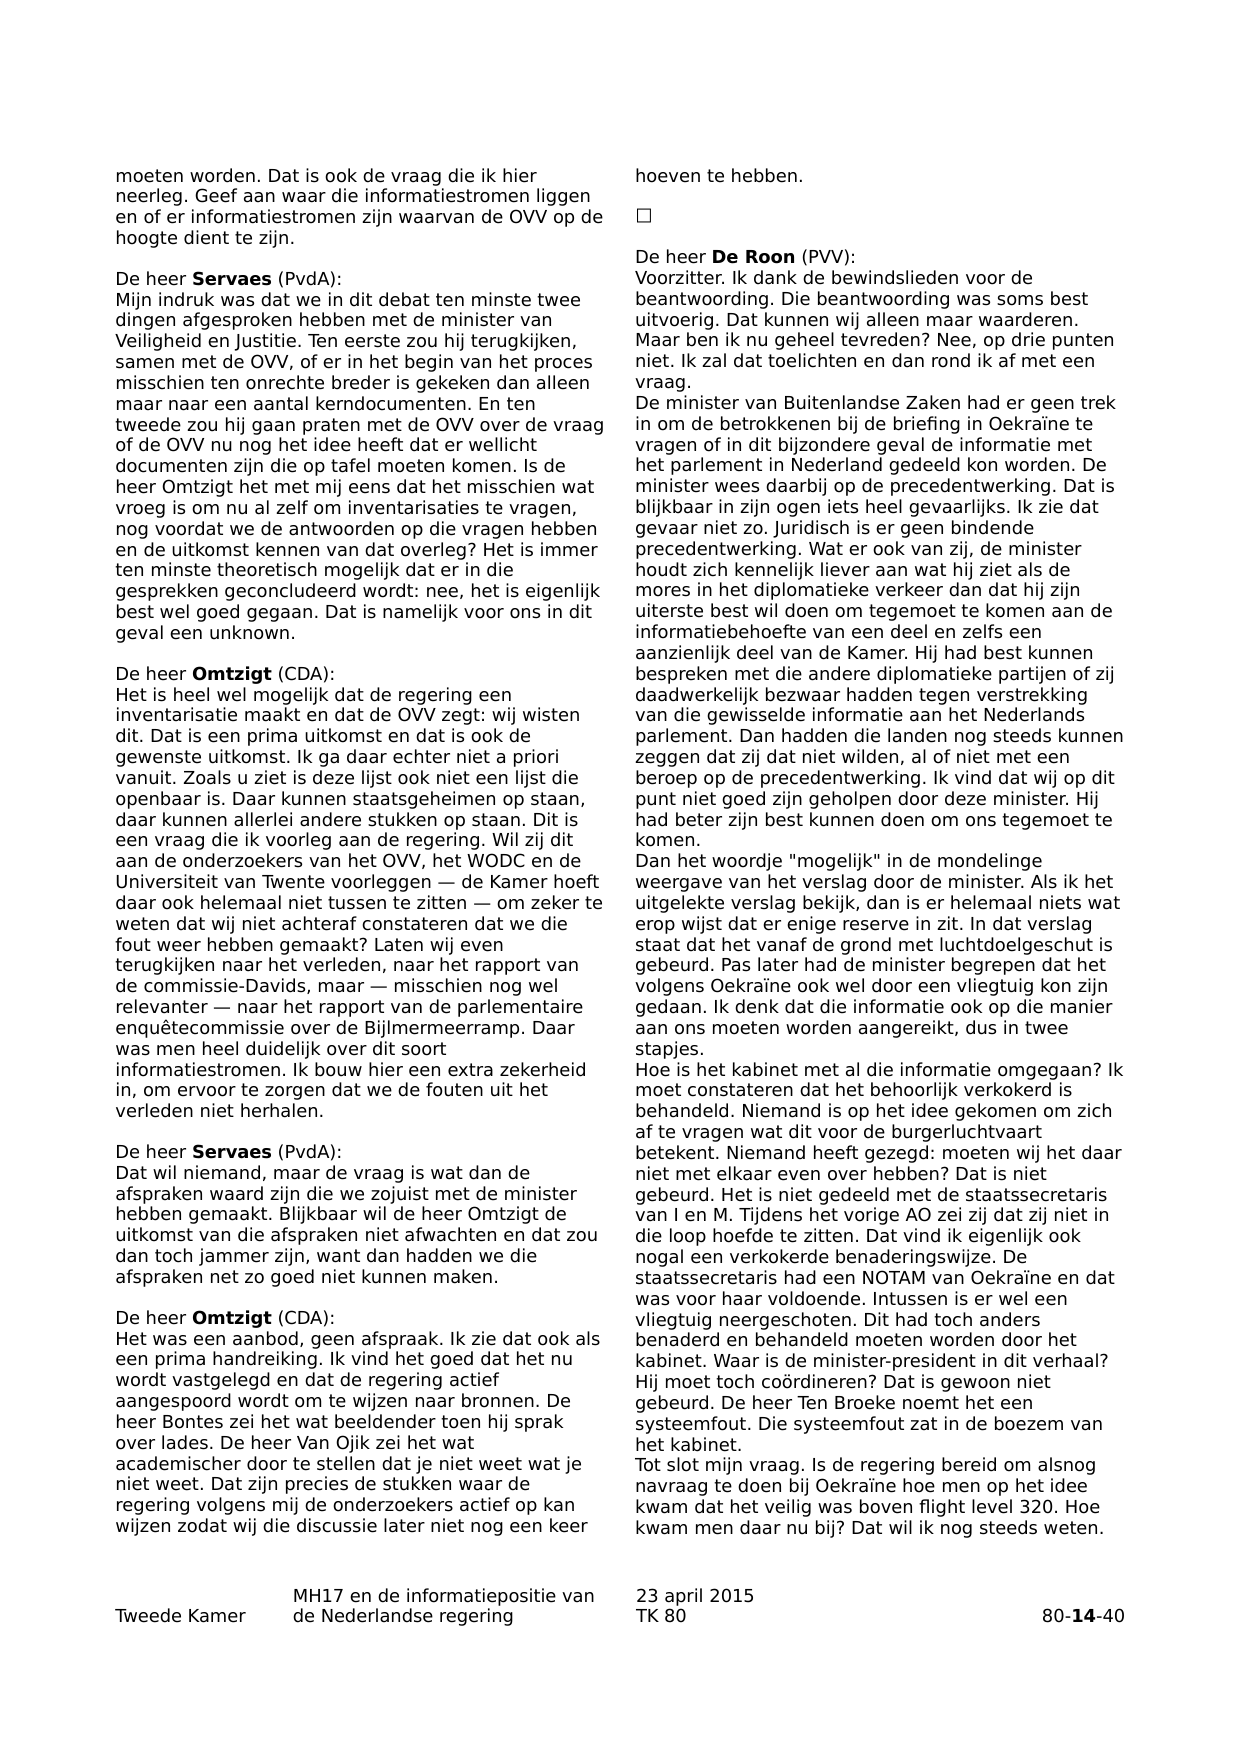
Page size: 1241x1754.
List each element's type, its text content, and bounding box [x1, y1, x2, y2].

text De heer Servaes (PvdA): [115, 1142, 605, 1162]
text moeten worden. Dat is ook de vraag die ik hier neerleg. Geef aan waar die informatiestromen liggen en of er informatiestromen zijn waarvan de OVV op de hoogte dient te zijn. [115, 165, 605, 249]
text Mijn indruk was dat we in dit debat ten minste twee dingen afgesproken hebben met de minister van Veiligheid en Justitie. Ten eerste zou hij terugkijken, samen met de OVV, of er in het begin van het proces misschien ten onrechte breder is gekeken dan alleen maar naar een aantal kerndocumenten. En ten tweede zou hij gaan praten met de OVV over de vraag of de OVV nu nog het idee heeft dat er wellicht documenten zijn die op tafel moeten komen. Is de heer Omtzigt het met mij eens dat het misschien wat vroeg is om nu al zelf om inventarisaties te vragen, nog voordat we de antwoorden op die vragen hebben en de uitkomst kennen van dat overleg? Het is immer ten minste theoretisch mogelijk dat er in die gesprekken geconcludeerd wordt: nee, het is eigenlijk best wel goed gegaan. Dat is namelijk voor ons in dit geval een unknown. [115, 289, 605, 643]
text Hoe is het kabinet met al die informatie omgegaan? Ik moet constateren dat het behoorlijk verkokerd is behandeld. Niemand is op het idee gekomen om zich af te vragen wat dit voor de burgerluchtvaart betekent. Niemand heeft gezegd: moeten wij het daar niet met elkaar even over hebben? Dat is niet gebeurd. Het is niet gedeeld met de staatssecretaris van I en M. Tijdens het vorige AO zei zij dat zij niet in die loop hoefde te zitten. Dat vind ik eigenlijk ook nogal een verkokerde benaderingswijze. De staatssecretaris had een NOTAM van Oekraïne en dat was voor haar voldoende. Intussen is er wel een vliegtuig neergeschoten. Dit had toch anders benaderd en behandeld moeten worden door het kabinet. Waar is de minister-president in dit verhaal? Hij moet toch coördineren? Dat is gewoon niet gebeurd. De heer Ten Broeke noemt het een systeemfout. Die systeemfout zat in de boezem van het kabinet. [635, 1059, 1125, 1455]
text De heer Omtzigt (CDA): [115, 1307, 605, 1328]
text De heer Servaes (PvdA): [115, 269, 605, 289]
text Dan het woordje "mogelijk" in de mondelinge weergave van het verslag door de minister. Als ik het uitgelekte verslag bekijk, dan is er helemaal niets wat erop wijst dat er enige reserve in zit. In dat verslag staat dat het vanaf de grond met luchtdoelgeschut is gebeurd. Pas later had de minister begrepen dat het volgens Oekraïne ook wel door een vliegtuig kon zijn gedaan. Ik denk dat die informatie ook op die manier aan ons moeten worden aangereikt, dus in twee stapjes. [635, 851, 1125, 1059]
text Tot slot mijn vraag. Is de regering bereid om alsnog navraag te doen bij Oekraïne hoe men op het idee kwam dat het veilig was boven flight level 320. Hoe kwam men daar nu bij? Dat wil ik nog steeds weten. [635, 1455, 1125, 1538]
text Voorzitter. Ik dank de bewindslieden voor de beantwoording. Die beantwoording was soms best uitvoerig. Dat kunnen wij alleen maar waarderen. Maar ben ik nu geheel tevreden? Nee, op drie punten niet. Ik zal dat toelichten en dan rond ik af met een vraag. [635, 268, 1125, 393]
text De minister van Buitenlandse Zaken had er geen trek in om de betrokkenen bij de briefing in Oekraïne te vragen of in dit bijzondere geval de informatie met het parlement in Nederland gedeeld kon worden. De minister wees daarbij op de precedentwerking. Dat is blijkbaar in zijn ogen iets heel gevaarlijks. Ik zie dat gevaar niet zo. Juridisch is er geen bindende precedentwerking. Wat er ook van zij, de minister houdt zich kennelijk liever aan wat hij ziet als de mores in het diplomatieke verkeer dan dat hij zijn uiterste best wil doen om tegemoet te komen aan de informatiebehoefte van een deel en zelfs een aanzienlijk deel van de Kamer. Hij had best kunnen bespreken met die andere diplomatieke partijen of zij daadwerkelijk bezwaar hadden tegen verstrekking van die gewisselde informatie aan het Nederlands parlement. Dan hadden die landen nog steeds kunnen zeggen dat zij dat niet wilden, al of niet met een beroep op de precedentwerking. Ik vind dat wij op dit punt niet goed zijn geholpen door deze minister. Hij had beter zijn best kunnen doen om ons tegemoet te komen. [635, 393, 1125, 851]
text Het is heel wel mogelijk dat de regering een inventarisatie maakt en dat de OVV zegt: wij wisten dit. Dat is een prima uitkomst en dat is ook de gewenste uitkomst. Ik ga daar echter niet a priori vanuit. Zoals u ziet is deze lijst ook niet een lijst die openbaar is. Daar kunnen staatsgeheimen op staan, daar kunnen allerlei andere stukken op staan. Dit is een vraag die ik voorleg aan de regering. Wil zij dit aan de onderzoekers van het OVV, het WODC en de Universiteit van Twente voorleggen — de Kamer hoeft daar ook helemaal niet tussen te zitten — om zeker te weten dat wij niet achteraf constateren dat we die fout weer hebben gemaakt? Laten wij even terugkijken naar het verleden, naar het rapport van de commissie-Davids, maar — misschien nog wel relevanter — naar het rapport van de parlementaire enquêtecommissie over de Bijlmermeerramp. Daar was men heel duidelijk over dit soort informatiestromen. Ik bouw hier een extra zekerheid in, om ervoor te zorgen dat we de fouten uit het verleden niet herhalen. [115, 684, 605, 1122]
text Dat wil niemand, maar de vraag is wat dan de afspraken waard zijn die we zojuist met de minister hebben gemaakt. Blijkbaar wil de heer Omtzigt de uitkomst van die afspraken niet afwachten en dat zou dan toch jammer zijn, want dan hadden we die afspraken net zo goed niet kunnen maken. [115, 1162, 605, 1287]
text ⬜ [635, 206, 1125, 227]
text hoeven te hebben. [635, 165, 1125, 186]
text Het was een aanbod, geen afspraak. Ik zie dat ook als een prima handreiking. Ik vind het goed dat het nu wordt vastgelegd en dat de regering actief aangespoord wordt om te wijzen naar bronnen. De heer Bontes zei het wat beeldender toen hij sprak over lades. De heer Van Ojik zei het wat academischer door te stellen dat je niet weet wat je niet weet. Dat zijn precies de stukken waar de regering volgens mij de onderzoekers actief op kan wijzen zodat wij die discussie later niet nog een keer [115, 1328, 605, 1537]
text De heer Omtzigt (CDA): [115, 663, 605, 684]
text De heer De Roon (PVV): [635, 247, 1125, 268]
